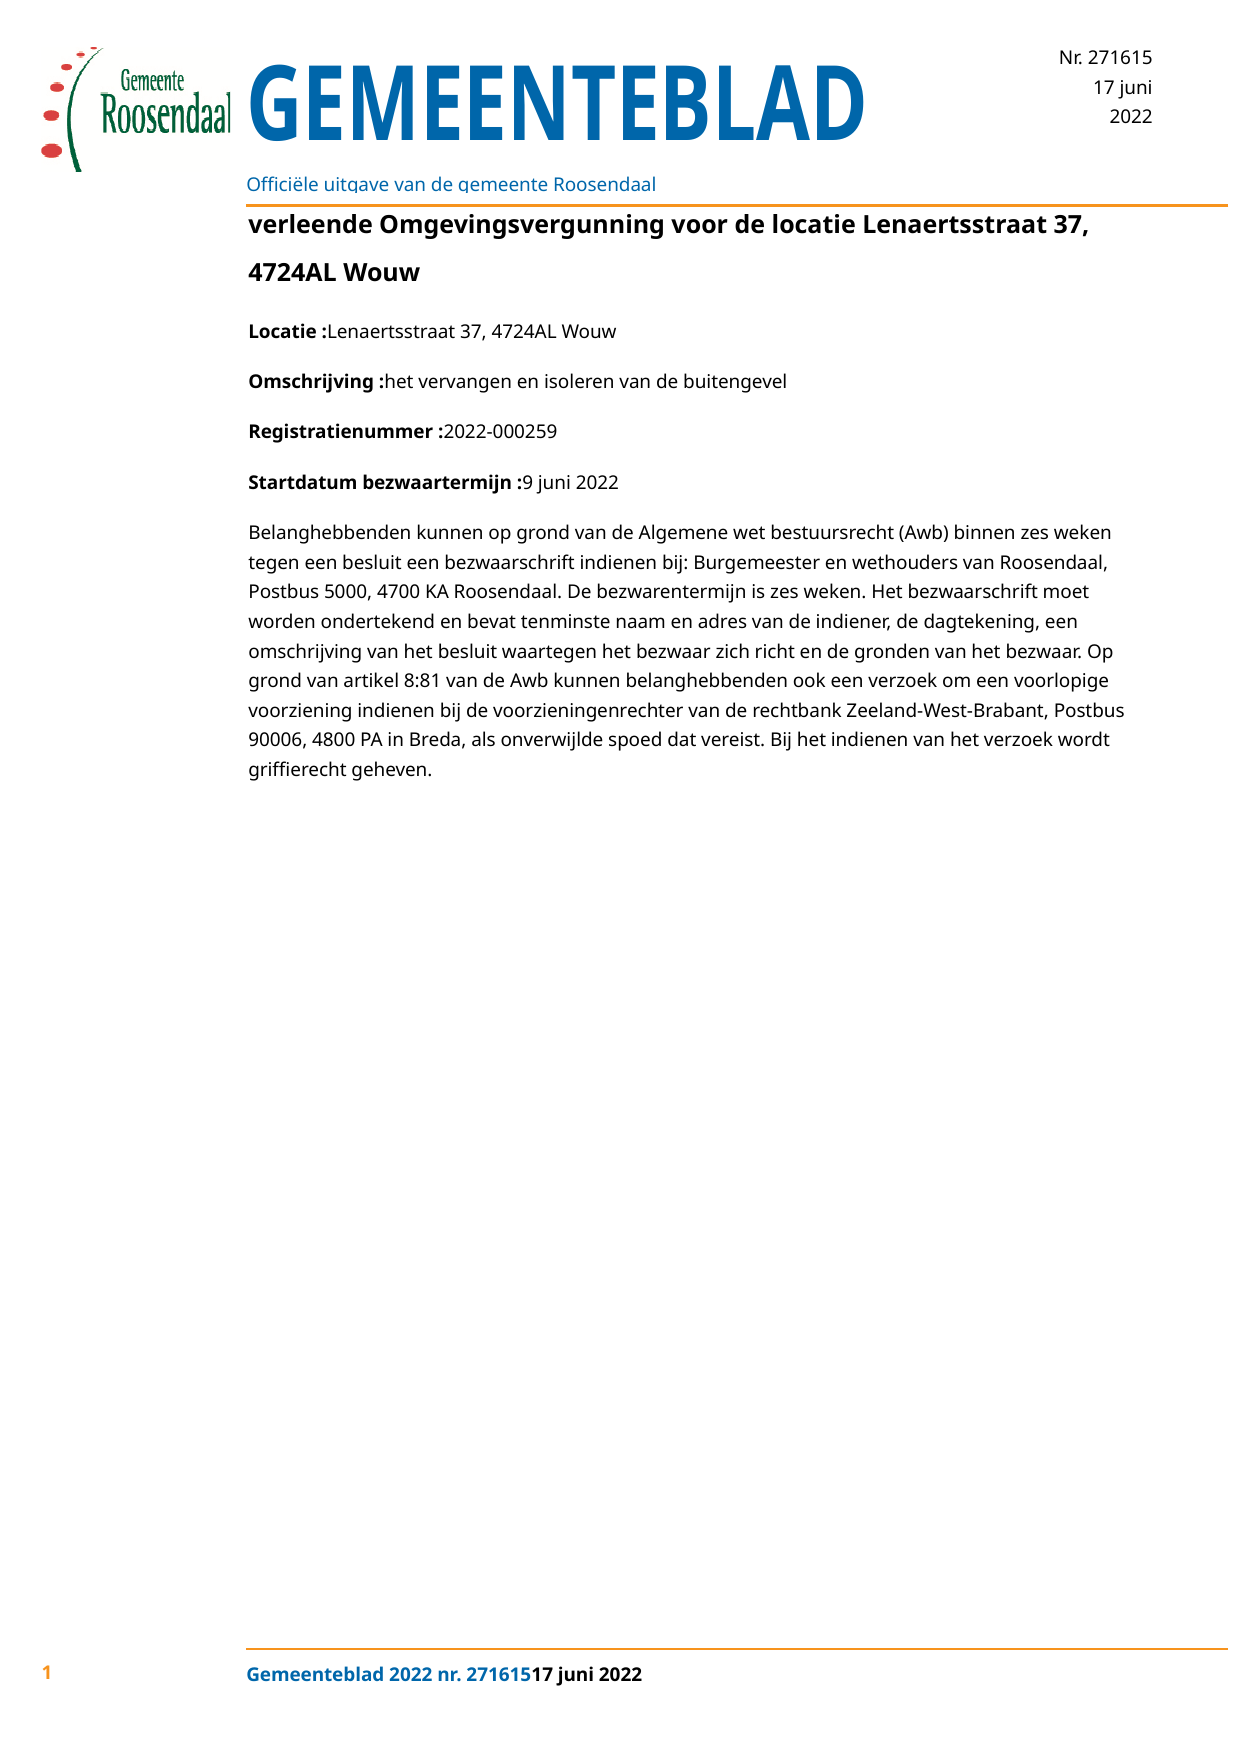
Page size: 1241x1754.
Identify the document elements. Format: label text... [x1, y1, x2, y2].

text Omschrijving :het vervangen en isoleren van de buitengevel [248, 368, 1152, 394]
picture [41, 47, 231, 172]
text verleende Omgevingsvergunning voor de locatie Lenaertsstraat 37, 4724AL Wouw [248, 207, 1152, 288]
text Startdatum bezwaartermijn :9 juni 2022 [248, 469, 1152, 495]
text Belanghebbenden kunnen op grond van de Algemene wet bestuursrecht (Awb) binnen zes weken tegen een besluit een bezwaarschrift indienen bij: Burgemeester en wethouders van Roosendaal, Postbus 5000, 4700 KA Roosendaal. De bezwarentermijn is zes weken. Het bezwaarschrift moet worden ondertekend en bevat tenminste naam en adres van de indiener, de dagtekening, een omschrijving van het besluit waartegen het bezwaar zich richt en de gronden van het bezwaar. Op grond van artikel 8:81 van de Awb kunnen belanghebbenden ook een verzoek om een voorlopige voorziening indienen bij de voorzieningenrechter van de rechtbank Zeeland-West-Brabant, Postbus 90006, 4800 PA in Breda, als onverwijlde spoed dat vereist. Bij het indienen van het verzoek wordt griffierecht geheven. [248, 519, 1152, 782]
text Registratienummer :2022-000259 [248, 419, 1152, 444]
text Locatie :Lenaertsstraat 37, 4724AL Wouw [248, 318, 1152, 344]
